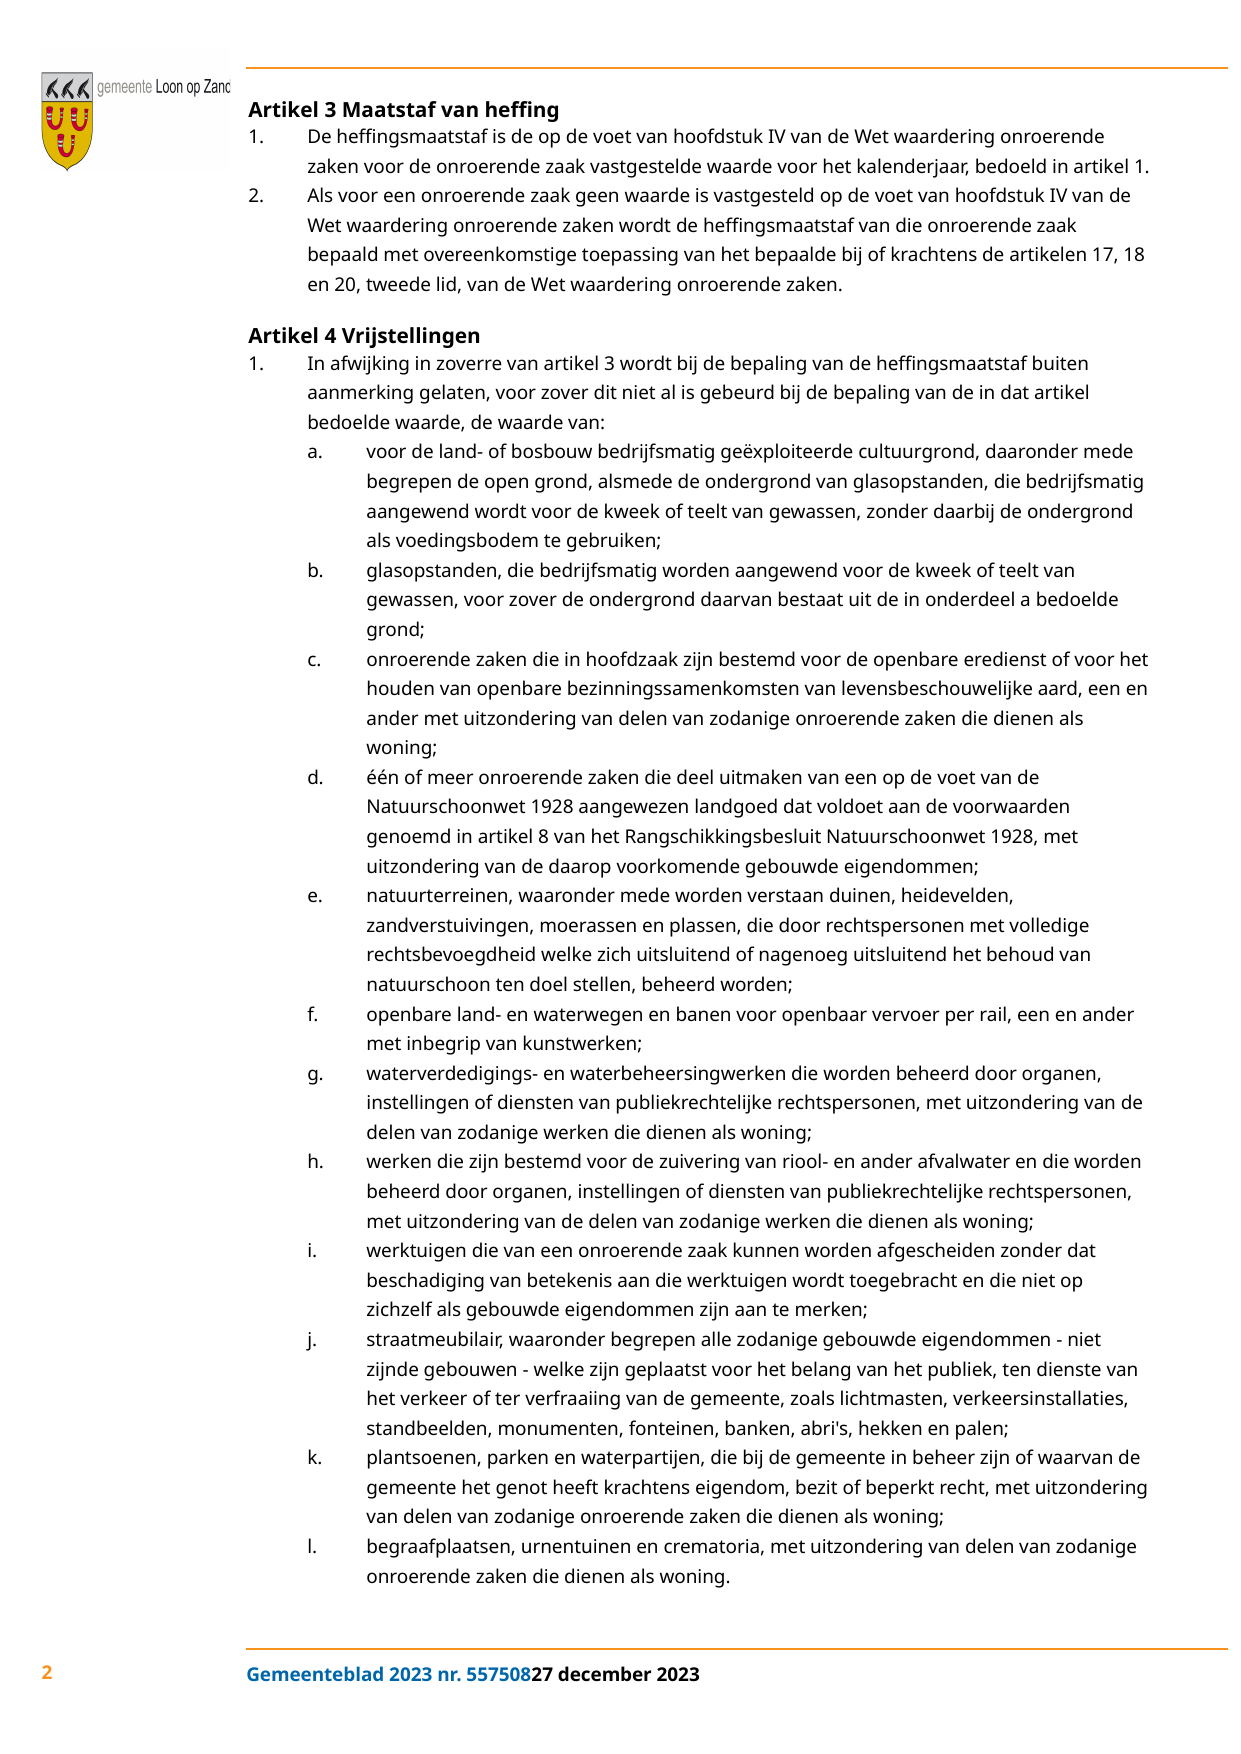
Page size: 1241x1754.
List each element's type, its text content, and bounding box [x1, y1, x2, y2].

picture [41, 47, 231, 172]
list werktuigen die van een onroerende zaak kunnen worden afgescheiden zonder dat beschadiging van betekenis aan die werktuigen wordt toegebracht en die niet op zichzelf als gebouwde eigendommen zijn aan te merken; [307, 1237, 1152, 1322]
list één of meer onroerende zaken die deel uitmaken van een op de voet van de Natuurschoonwet 1928 aangewezen landgoed dat voldoet aan de voorwaarden genoemd in artikel 8 van het Rangschikkingsbesluit Natuurschoonwet 1928, met uitzondering van de daarop voorkomende gebouwde eigendommen; [307, 764, 1152, 879]
text Artikel 3 Maatstaf van heffing [248, 95, 1152, 123]
list straatmeubilair, waaronder begrepen alle zodanige gebouwde eigendommen - niet zijnde gebouwen - welke zijn geplaatst voor het belang van het publiek, ten dienste van het verkeer of ter verfraaiing van de gemeente, zoals lichtmasten, verkeersinstallaties, standbeelden, monumenten, fonteinen, banken, abri's, hekken en palen; [307, 1326, 1152, 1441]
list De heffingsmaatstaf is de op de voet van hoofdstuk IV van de Wet waardering onroerende zaken voor de onroerende zaak vastgestelde waarde voor het kalenderjaar, bedoeld in artikel 1. [248, 123, 1152, 178]
list waterverdedigings- en waterbeheersingwerken die worden beheerd door organen, instellingen of diensten van publiekrechtelijke rechtspersonen, met uitzondering van de delen van zodanige werken die dienen als woning; [307, 1060, 1152, 1145]
list werken die zijn bestemd voor de zuivering van riool- en ander afvalwater en die worden beheerd door organen, instellingen of diensten van publiekrechtelijke rechtspersonen, met uitzondering van de delen van zodanige werken die dienen als woning; [307, 1149, 1152, 1234]
list Als voor een onroerende zaak geen waarde is vastgesteld op de voet van hoofdstuk IV van de Wet waardering onroerende zaken wordt de heffingsmaatstaf van die onroerende zaak bepaald met overeenkomstige toepassing van het bepaalde bij of krachtens de artikelen 17, 18 en 20, tweede lid, van de Wet waardering onroerende zaken. [248, 182, 1152, 297]
list plantsoenen, parken en waterpartijen, die bij de gemeente in beheer zijn of waarvan de gemeente het genot heeft krachtens eigendom, bezit of beperkt recht, met uitzondering van delen van zodanige onroerende zaken die dienen als woning; [307, 1444, 1152, 1529]
list glasopstanden, die bedrijfsmatig worden aangewend voor de kweek of teelt van gewassen, voor zover de ondergrond daarvan bestaat uit de in onderdeel a bedoelde grond; [307, 557, 1152, 642]
list openbare land- en waterwegen en banen voor openbaar vervoer per rail, een en ander met inbegrip van kunstwerken; [307, 1001, 1152, 1056]
text Artikel 4 Vrijstellingen [248, 322, 1152, 350]
list begraafplaatsen, urnentuinen en crematoria, met uitzondering van delen van zodanige onroerende zaken die dienen als woning. [307, 1533, 1152, 1589]
list onroerende zaken die in hoofdzaak zijn bestemd voor de openbare eredienst of voor het houden van openbare bezinningssamenkomsten van levensbeschouwelijke aard, een en ander met uitzondering van delen van zodanige onroerende zaken die dienen als woning; [307, 646, 1152, 760]
list In afwijking in zoverre van artikel 3 wordt bij de bepaling van de heffingsmaatstaf buiten aanmerking gelaten, voor zover dit niet al is gebeurd bij de bepaling van de in dat artikel bedoelde waarde, de waarde van: [248, 350, 1152, 435]
list voor de land- of bosbouw bedrijfsmatig geëxploiteerde cultuurgrond, daaronder mede begrepen de open grond, alsmede de ondergrond van glasopstanden, die bedrijfsmatig aangewend wordt voor de kweek of teelt van gewassen, zonder daarbij de ondergrond als voedingsbodem te gebruiken; [307, 439, 1152, 553]
list natuurterreinen, waaronder mede worden verstaan duinen, heidevelden, zandverstuivingen, moerassen en plassen, die door rechtspersonen met volledige rechtsbevoegdheid welke zich uitsluitend of nagenoeg uitsluitend het behoud van natuurschoon ten doel stellen, beheerd worden; [307, 882, 1152, 997]
